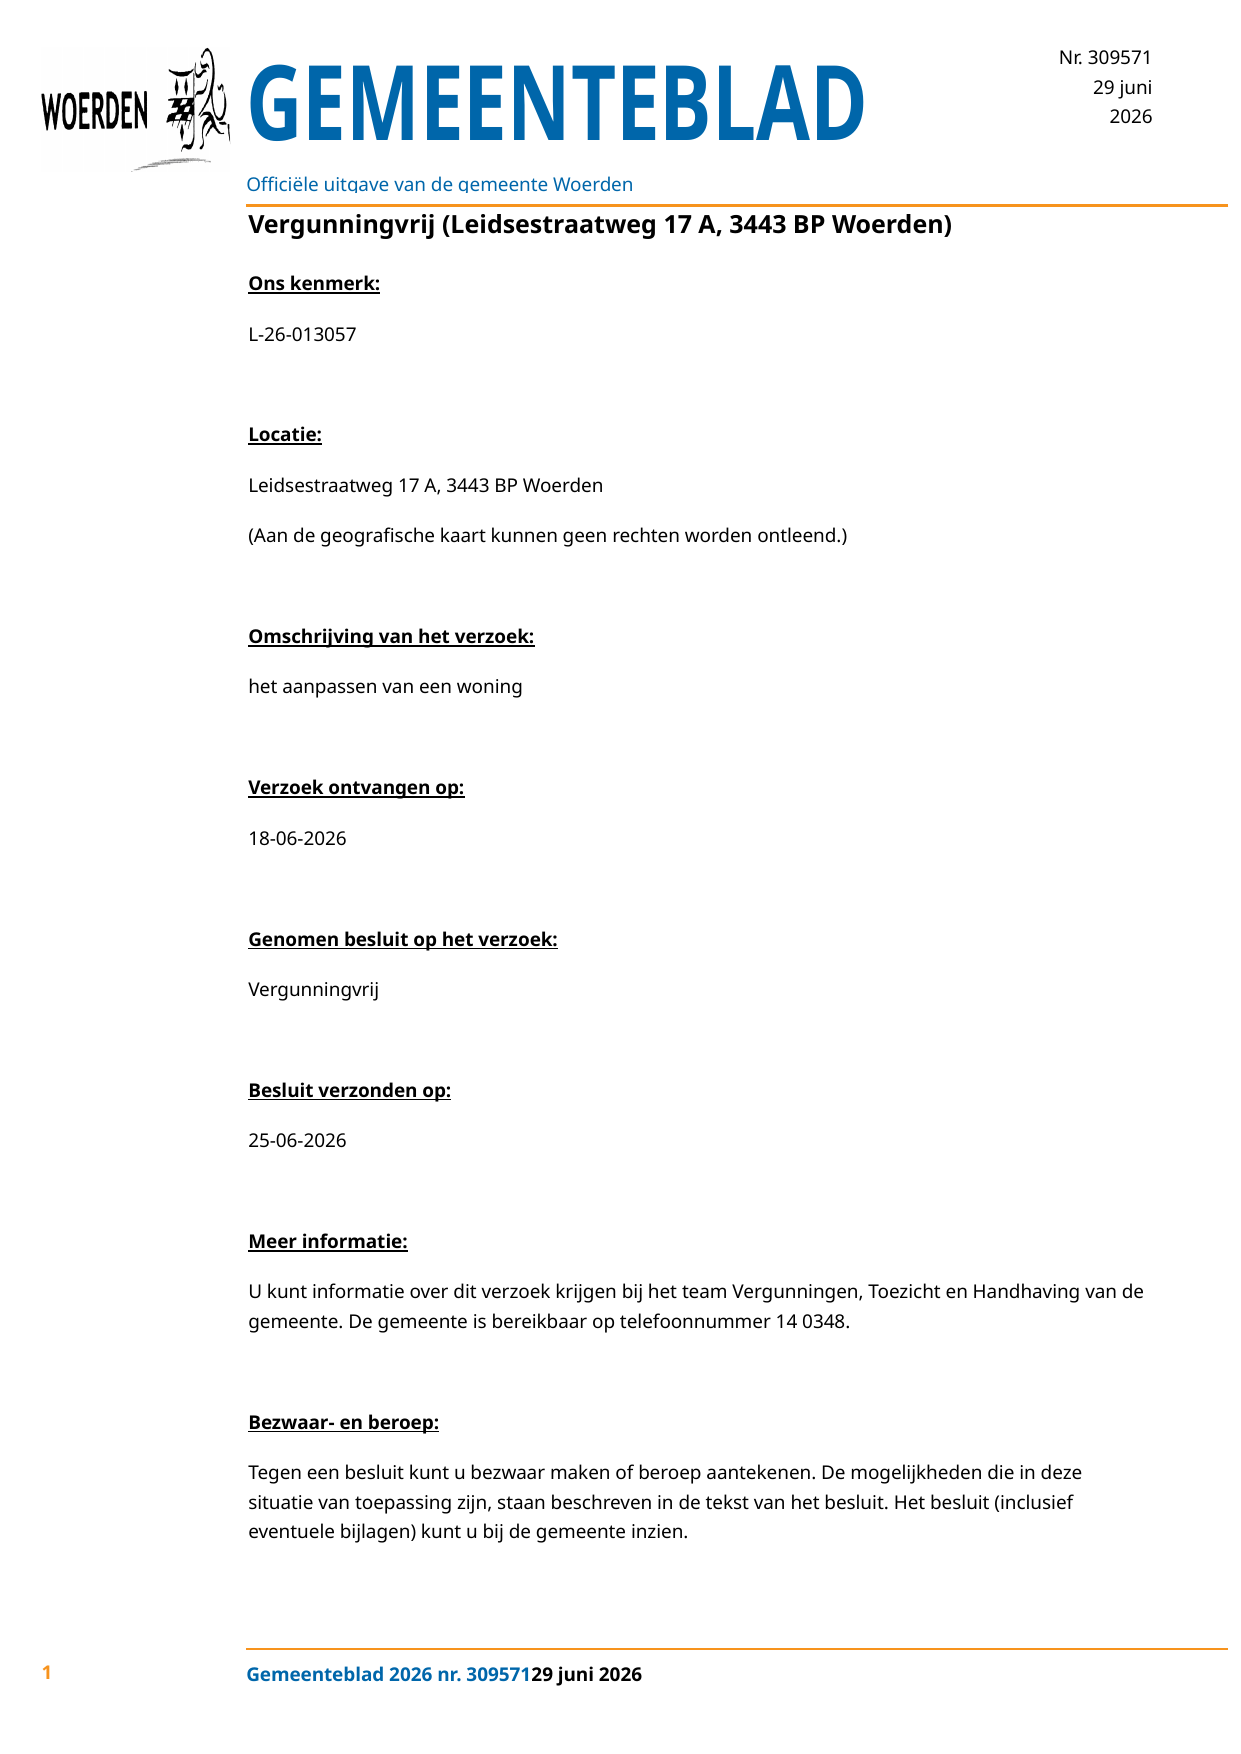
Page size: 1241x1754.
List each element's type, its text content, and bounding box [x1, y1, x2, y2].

text U kunt informatie over dit verzoek krijgen bij het team Vergunningen, Toezicht en Handhaving van de gemeente. De gemeente is bereikbaar op telefoonnummer 14 0348. [248, 1279, 1152, 1334]
text Leidsestraatweg 17 A, 3443 BP Woerden [248, 472, 1152, 498]
text Vergunningvrij (Leidsestraatweg 17 A, 3443 BP Woerden) [248, 207, 1152, 241]
text 25-06-2026 [248, 1127, 1152, 1153]
text het aanpassen van een woning [248, 674, 1152, 699]
text Meer informatie: [248, 1228, 1152, 1254]
text L-26-013057 [248, 321, 1152, 346]
text Verzoek ontvangen op: [248, 774, 1152, 800]
picture [41, 47, 231, 172]
text Tegen een besluit kunt u bezwaar maken of beroep aantekenen. De mogelijkheden die in deze situatie van toepassing zijn, staan beschreven in de tekst van het besluit. Het besluit (inclusief eventuele bijlagen) kunt u bij de gemeente inzien. [248, 1459, 1152, 1544]
text Besluit verzonden op: [248, 1077, 1152, 1103]
text Bezwaar- en beroep: [248, 1409, 1152, 1435]
text (Aan de geografische kaart kunnen geen rechten worden ontleend.) [248, 522, 1152, 548]
text 18-06-2026 [248, 825, 1152, 851]
text Vergunningvrij [248, 976, 1152, 1002]
text Locatie: [248, 422, 1152, 447]
text Ons kenmerk: [248, 270, 1152, 296]
text Genomen besluit op het verzoek: [248, 926, 1152, 951]
text Omschrijving van het verzoek: [248, 623, 1152, 649]
